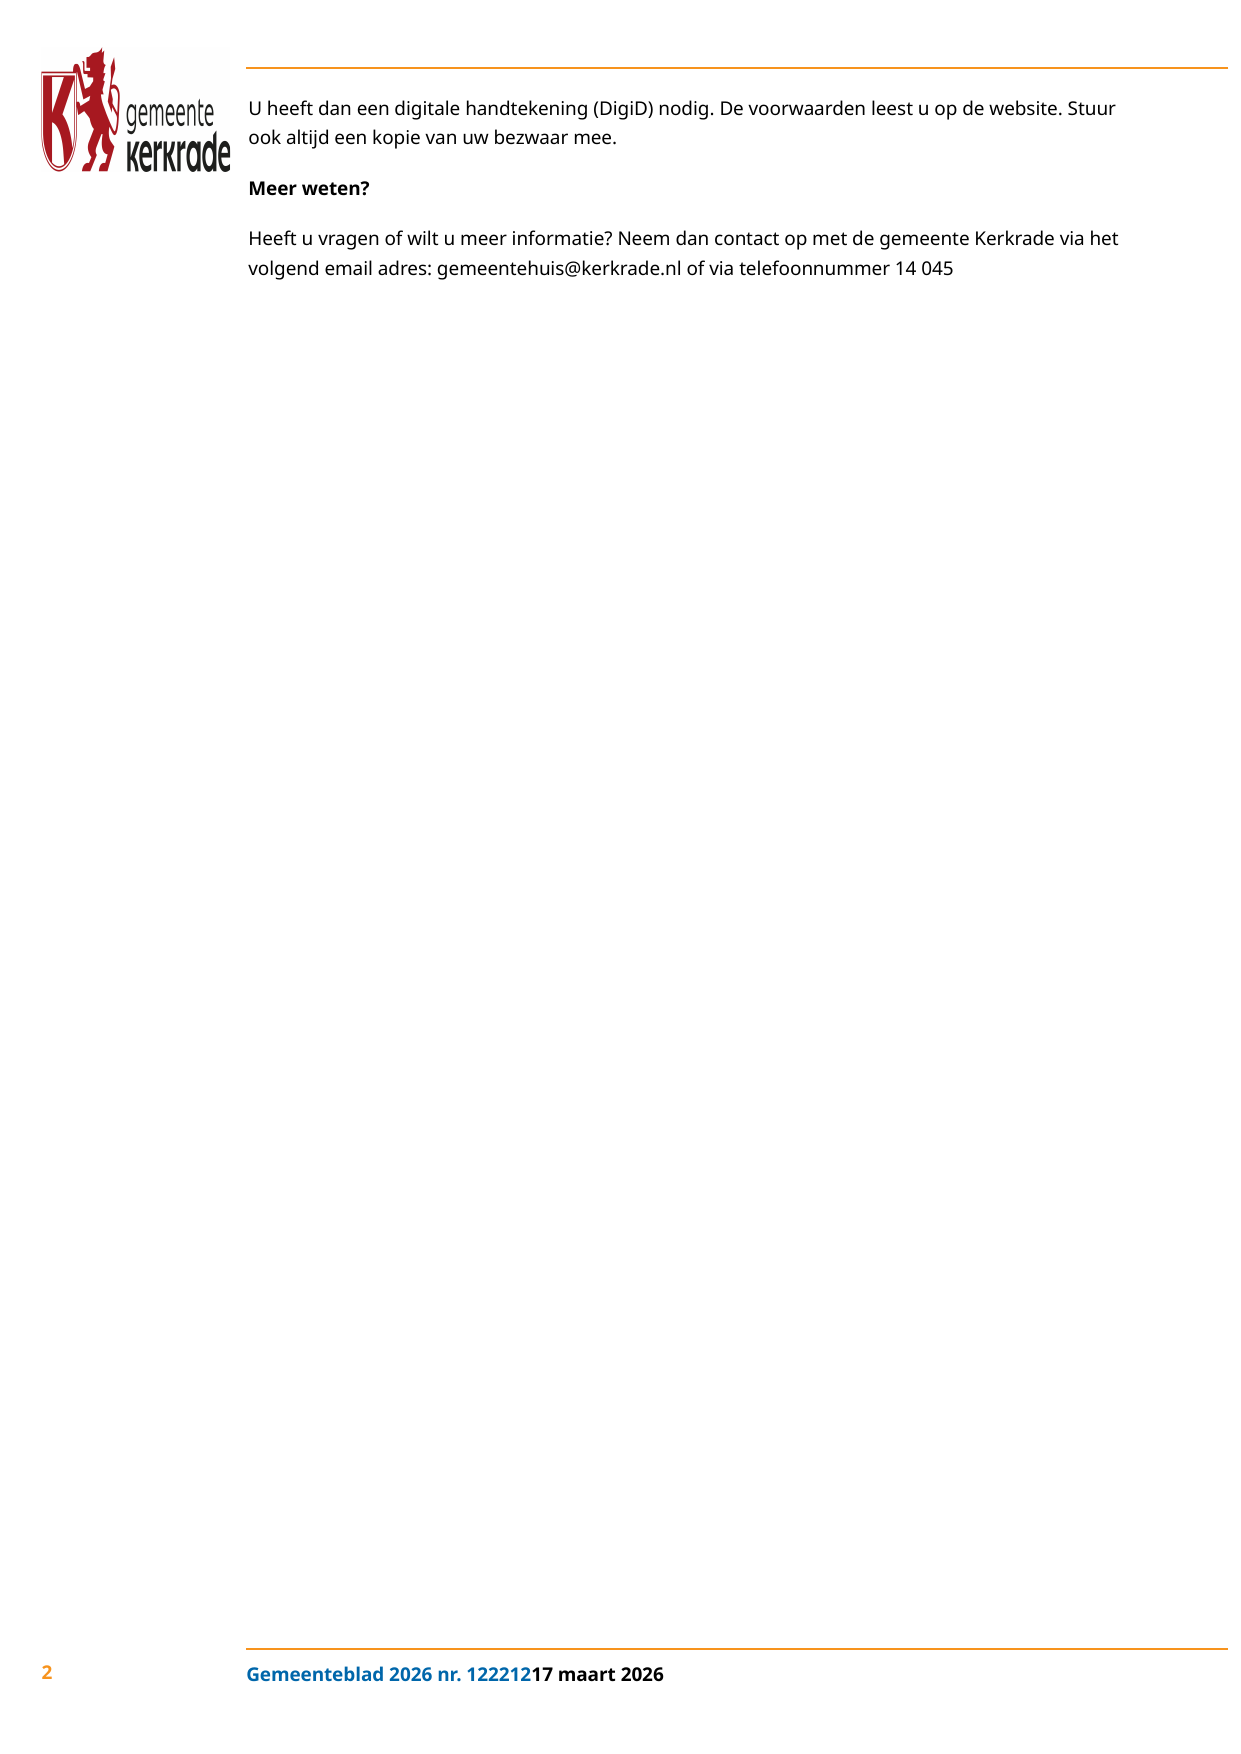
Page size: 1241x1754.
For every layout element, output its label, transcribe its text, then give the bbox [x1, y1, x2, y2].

text U heeft dan een digitale handtekening (DigiD) nodig. De voorwaarden leest u op de website. Stuur ook altijd een kopie van uw bezwaar mee. [248, 95, 1152, 150]
text Heeft u vragen of wilt u meer informatie? Neem dan contact op met de gemeente Kerkrade via het volgend email adres: gemeentehuis@kerkrade.nl of via telefoonnummer 14 045 [248, 225, 1152, 281]
text Meer weten? [248, 175, 1152, 201]
picture [41, 47, 231, 172]
